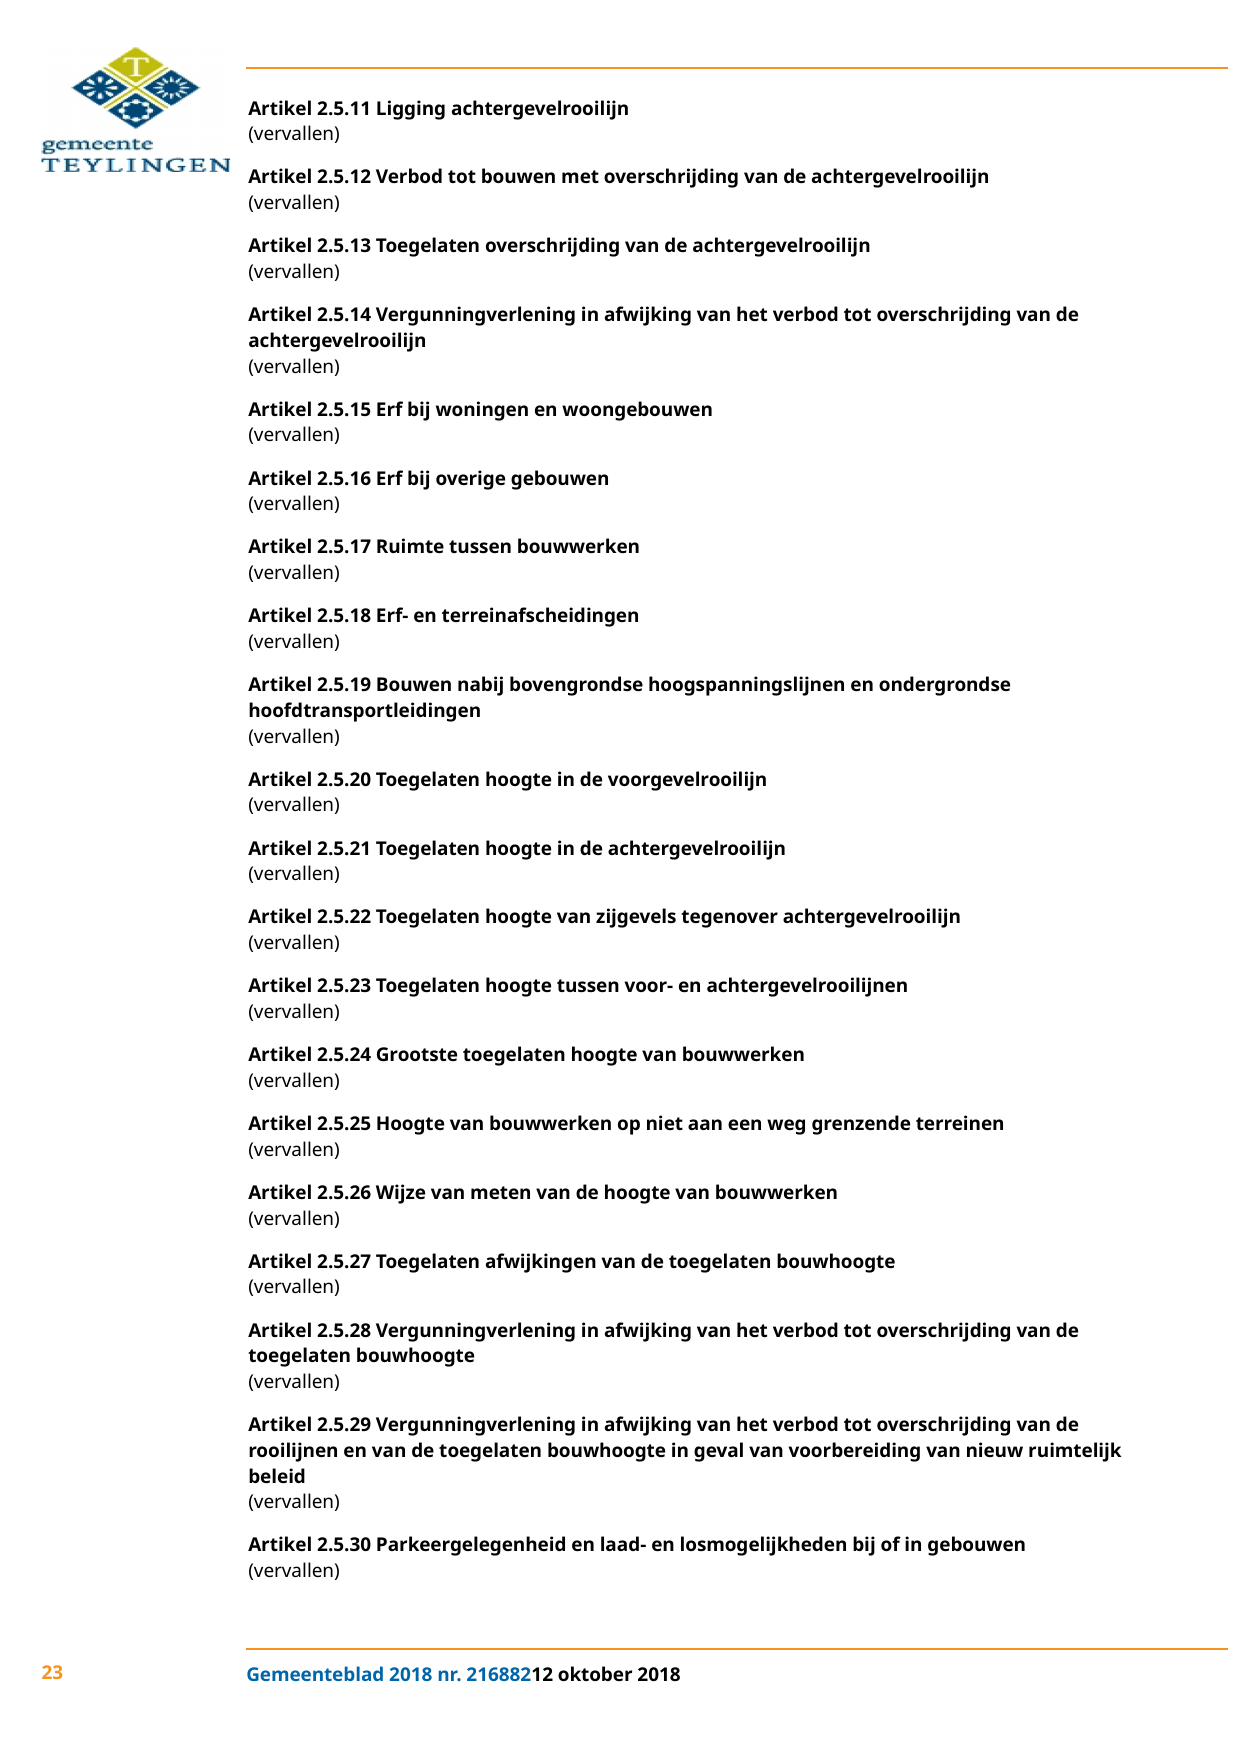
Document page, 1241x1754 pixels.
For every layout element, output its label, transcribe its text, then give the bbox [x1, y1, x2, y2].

text Artikel 2.5.21 Toegelaten hoogte in de achtergevelrooilijn [248, 835, 1152, 861]
text Artikel 2.5.30 Parkeergelegenheid en laad- en losmogelijkheden bij of in gebouwen [248, 1532, 1152, 1557]
text (vervallen) [248, 929, 1152, 955]
text (vervallen) [248, 422, 1152, 447]
text (vervallen) [248, 1274, 1152, 1299]
text Artikel 2.5.13 Toegelaten overschrijding van de achtergevelrooilijn [248, 232, 1152, 258]
text Artikel 2.5.19 Bouwen nabij bovengrondse hoogspanningslijnen en ondergrondse hoofdtransportleidingen [248, 671, 1152, 723]
text (vervallen) [248, 121, 1152, 146]
text Artikel 2.5.26 Wijze van meten van de hoogte van bouwwerken [248, 1179, 1152, 1205]
text (vervallen) [248, 491, 1152, 516]
text (vervallen) [248, 792, 1152, 817]
text (vervallen) [248, 559, 1152, 585]
text Artikel 2.5.27 Toegelaten afwijkingen van de toegelaten bouwhoogte [248, 1248, 1152, 1274]
text (vervallen) [248, 723, 1152, 748]
text Artikel 2.5.20 Toegelaten hoogte in de voorgevelrooilijn [248, 766, 1152, 792]
text (vervallen) [248, 1205, 1152, 1231]
text Artikel 2.5.11 Ligging achtergevelrooilijn [248, 95, 1152, 121]
text Artikel 2.5.12 Verbod tot bouwen met overschrijding van de achtergevelrooilijn [248, 164, 1152, 189]
text (vervallen) [248, 1557, 1152, 1583]
text Artikel 2.5.28 Vergunningverlening in afwijking van het verbod tot overschrijding van de toegelaten bouwhoogte [248, 1317, 1152, 1368]
text Artikel 2.5.14 Vergunningverlening in afwijking van het verbod tot overschrijding van de achtergevelrooilijn [248, 301, 1152, 353]
text (vervallen) [248, 1136, 1152, 1162]
text (vervallen) [248, 258, 1152, 284]
text Artikel 2.5.16 Erf bij overige gebouwen [248, 465, 1152, 491]
text Artikel 2.5.29 Vergunningverlening in afwijking van het verbod tot overschrijding van de rooilijnen en van de toegelaten bouwhoogte in geval van voorbereiding van nieuw ruimtelijk beleid [248, 1411, 1152, 1488]
text Artikel 2.5.23 Toegelaten hoogte tussen voor- en achtergevelrooilijnen [248, 972, 1152, 998]
text Artikel 2.5.15 Erf bij woningen en woongebouwen [248, 396, 1152, 422]
text Artikel 2.5.24 Grootste toegelaten hoogte van bouwwerken [248, 1041, 1152, 1067]
text (vervallen) [248, 628, 1152, 654]
text (vervallen) [248, 189, 1152, 215]
text Artikel 2.5.18 Erf- en terreinafscheidingen [248, 602, 1152, 628]
picture [41, 47, 231, 172]
text (vervallen) [248, 1067, 1152, 1093]
text (vervallen) [248, 998, 1152, 1024]
text (vervallen) [248, 1488, 1152, 1514]
text (vervallen) [248, 1368, 1152, 1394]
text Artikel 2.5.17 Ruimte tussen bouwwerken [248, 534, 1152, 559]
text (vervallen) [248, 861, 1152, 886]
text (vervallen) [248, 353, 1152, 378]
text Artikel 2.5.22 Toegelaten hoogte van zijgevels tegenover achtergevelrooilijn [248, 904, 1152, 929]
text Artikel 2.5.25 Hoogte van bouwwerken op niet aan een weg grenzende terreinen [248, 1110, 1152, 1136]
